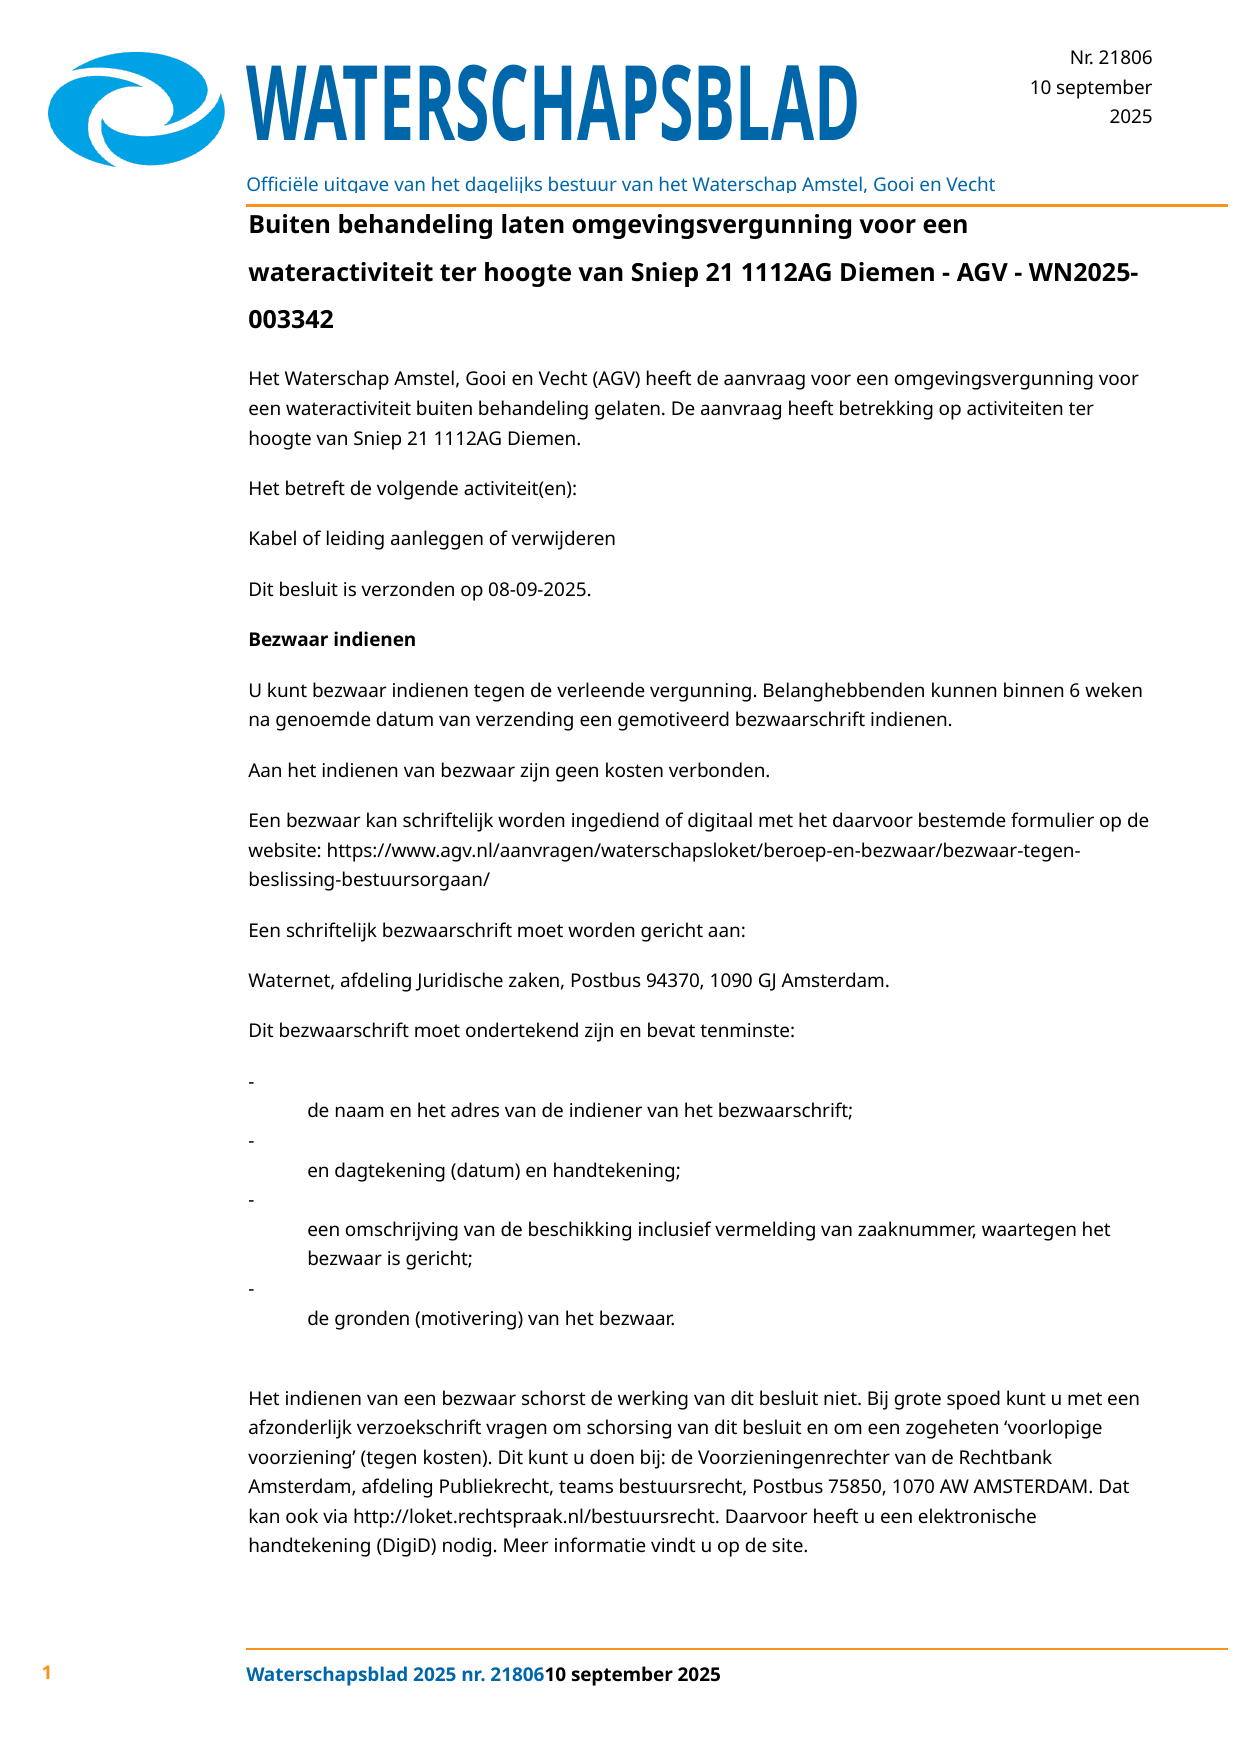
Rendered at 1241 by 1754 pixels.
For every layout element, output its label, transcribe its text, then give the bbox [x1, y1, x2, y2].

text U kunt bezwaar indienen tegen de verleende vergunning. Belanghebbenden kunnen binnen 6 weken na genoemde datum van verzending een gemotiveerd bezwaarschrift indienen. [248, 677, 1152, 732]
text Buiten behandeling laten omgevingsvergunning voor een wateractiviteit ter hoogte van Sniep 21 1112AG Diemen - AGV - WN2025-003342 [248, 207, 1152, 336]
text Dit bezwaarschrift moet ondertekend zijn en bevat tenminste: [248, 1018, 1152, 1043]
text Een bezwaar kan schriftelijk worden ingediend of digitaal met het daarvoor bestemde formulier op de website: https://www.agv.nl/aanvragen/waterschapsloket/beroep-en-bezwaar/bezwaar-tegen-beslissing-bestuursorgaan/ [248, 807, 1152, 892]
text Een schriftelijk bezwaarschrift moet worden gericht aan: [248, 917, 1152, 942]
list en dagtekening (datum) en handtekening; [248, 1157, 1152, 1182]
text Bezwaar indienen [248, 626, 1152, 652]
list de naam en het adres van de indiener van het bezwaarschrift; [248, 1098, 1152, 1123]
text Het Waterschap Amstel, Gooi en Vecht (AGV) heeft de aanvraag voor een omgevingsvergunning voor een wateractiviteit buiten behandeling gelaten. De aanvraag heeft betrekking op activiteiten ter hoogte van Sniep 21 1112AG Diemen. [248, 366, 1152, 450]
text Kabel of leiding aanleggen of verwijderen [248, 526, 1152, 551]
text Het betreft de volgende activiteit(en): [248, 475, 1152, 501]
text Waternet, afdeling Juridische zaken, Postbus 94370, 1090 GJ Amsterdam. [248, 967, 1152, 993]
list een omschrijving van de beschikking inclusief vermelding van zaaknummer, waartegen het bezwaar is gericht; [248, 1216, 1152, 1271]
text Het indienen van een bezwaar schorst de werking van dit besluit niet. Bij grote spoed kunt u met een afzonderlijk verzoekschrift vragen om schorsing van dit besluit en om een zogeheten ‘voorlopige voorziening’ (tegen kosten). Dit kunt u doen bij: de Voorzieningenrechter van de Rechtbank Amsterdam, afdeling Publiekrecht, teams bestuursrecht, Postbus 75850, 1070 AW AMSTERDAM. Dat kan ook via http://loket.rechtspraak.nl/bestuursrecht. Daarvoor heeft u een elektronische handtekening (DigiD) nodig. Meer informatie vindt u op de site. [248, 1385, 1152, 1558]
text Dit besluit is verzonden op 08-09-2025. [248, 576, 1152, 602]
text Aan het indienen van bezwaar zijn geen kosten verbonden. [248, 757, 1152, 782]
list de gronden (motivering) van het bezwaar. [248, 1305, 1152, 1330]
picture [41, 47, 231, 172]
